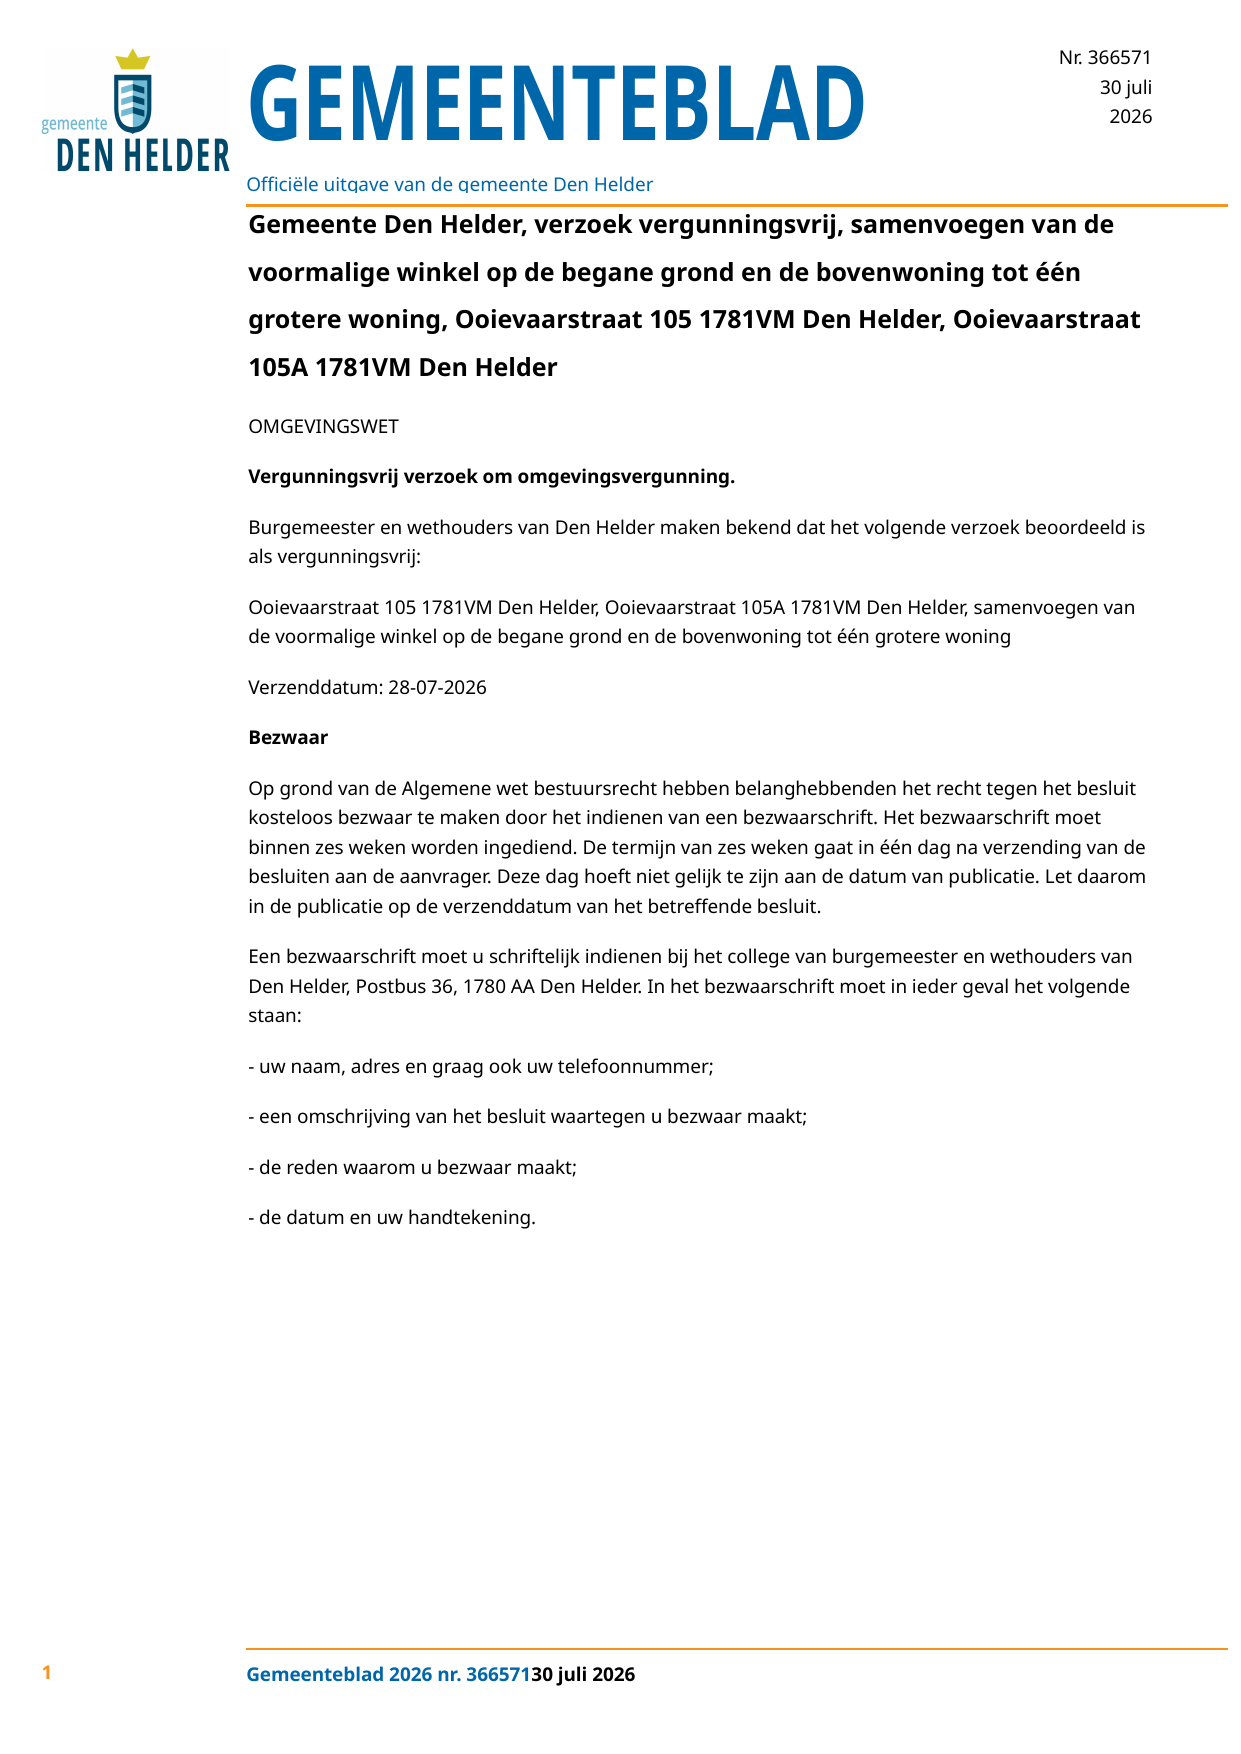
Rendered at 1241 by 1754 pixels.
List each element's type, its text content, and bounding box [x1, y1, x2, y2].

text Burgemeester en wethouders van Den Helder maken bekend dat het volgende verzoek beoordeeld is als vergunningsvrij: [248, 514, 1152, 569]
text Gemeente Den Helder, verzoek vergunningsvrij, samenvoegen van de voormalige winkel op de begane grond en de bovenwoning tot één grotere woning, Ooievaarstraat 105 1781VM Den Helder, Ooievaarstraat 105A 1781VM Den Helder [248, 207, 1152, 384]
text - uw naam, adres en graag ook uw telefoonnummer; [248, 1053, 1152, 1079]
text Een bezwaarschrift moet u schriftelijk indienen bij het college van burgemeester en wethouders van Den Helder, Postbus 36, 1780 AA Den Helder. In het bezwaarschrift moet in ieder geval het volgende staan: [248, 943, 1152, 1028]
picture [182, 144, 187, 165]
picture [63, 144, 68, 165]
text - een omschrijving van het besluit waartegen u bezwaar maakt; [248, 1103, 1152, 1129]
text - de datum en uw handtekening. [248, 1204, 1152, 1230]
text Op grond van de Algemene wet bestuursrecht hebben belanghebbenden het recht tegen het besluit kosteloos bezwaar te maken door het indienen van een bezwaarschrift. Het bezwaarschrift moet binnen zes weken worden ingediend. De termijn van zes weken gaat in één dag na verzending van de besluiten aan de aanvrager. Deze dag hoeft niet gelijk te zijn aan de datum van publicatie. Let daarom in de publicatie op de verzenddatum van het betreffende besluit. [248, 775, 1152, 919]
text Ooievaarstraat 105 1781VM Den Helder, Ooievaarstraat 105A 1781VM Den Helder, samenvoegen van de voormalige winkel op de begane grond en de bovenwoning tot één grotere woning [248, 594, 1152, 649]
text Verzenddatum: 28-07-2026 [248, 674, 1152, 700]
text OMGEVINGSWET [248, 413, 1152, 439]
picture [220, 160, 224, 172]
picture [130, 157, 135, 172]
picture [41, 47, 231, 172]
text - de reden waarom u bezwaar maakt; [248, 1154, 1152, 1180]
picture [100, 154, 106, 172]
text Bezwaar [248, 724, 1152, 750]
text Vergunningsvrij verzoek om omgevingsvergunning. [248, 463, 1152, 489]
